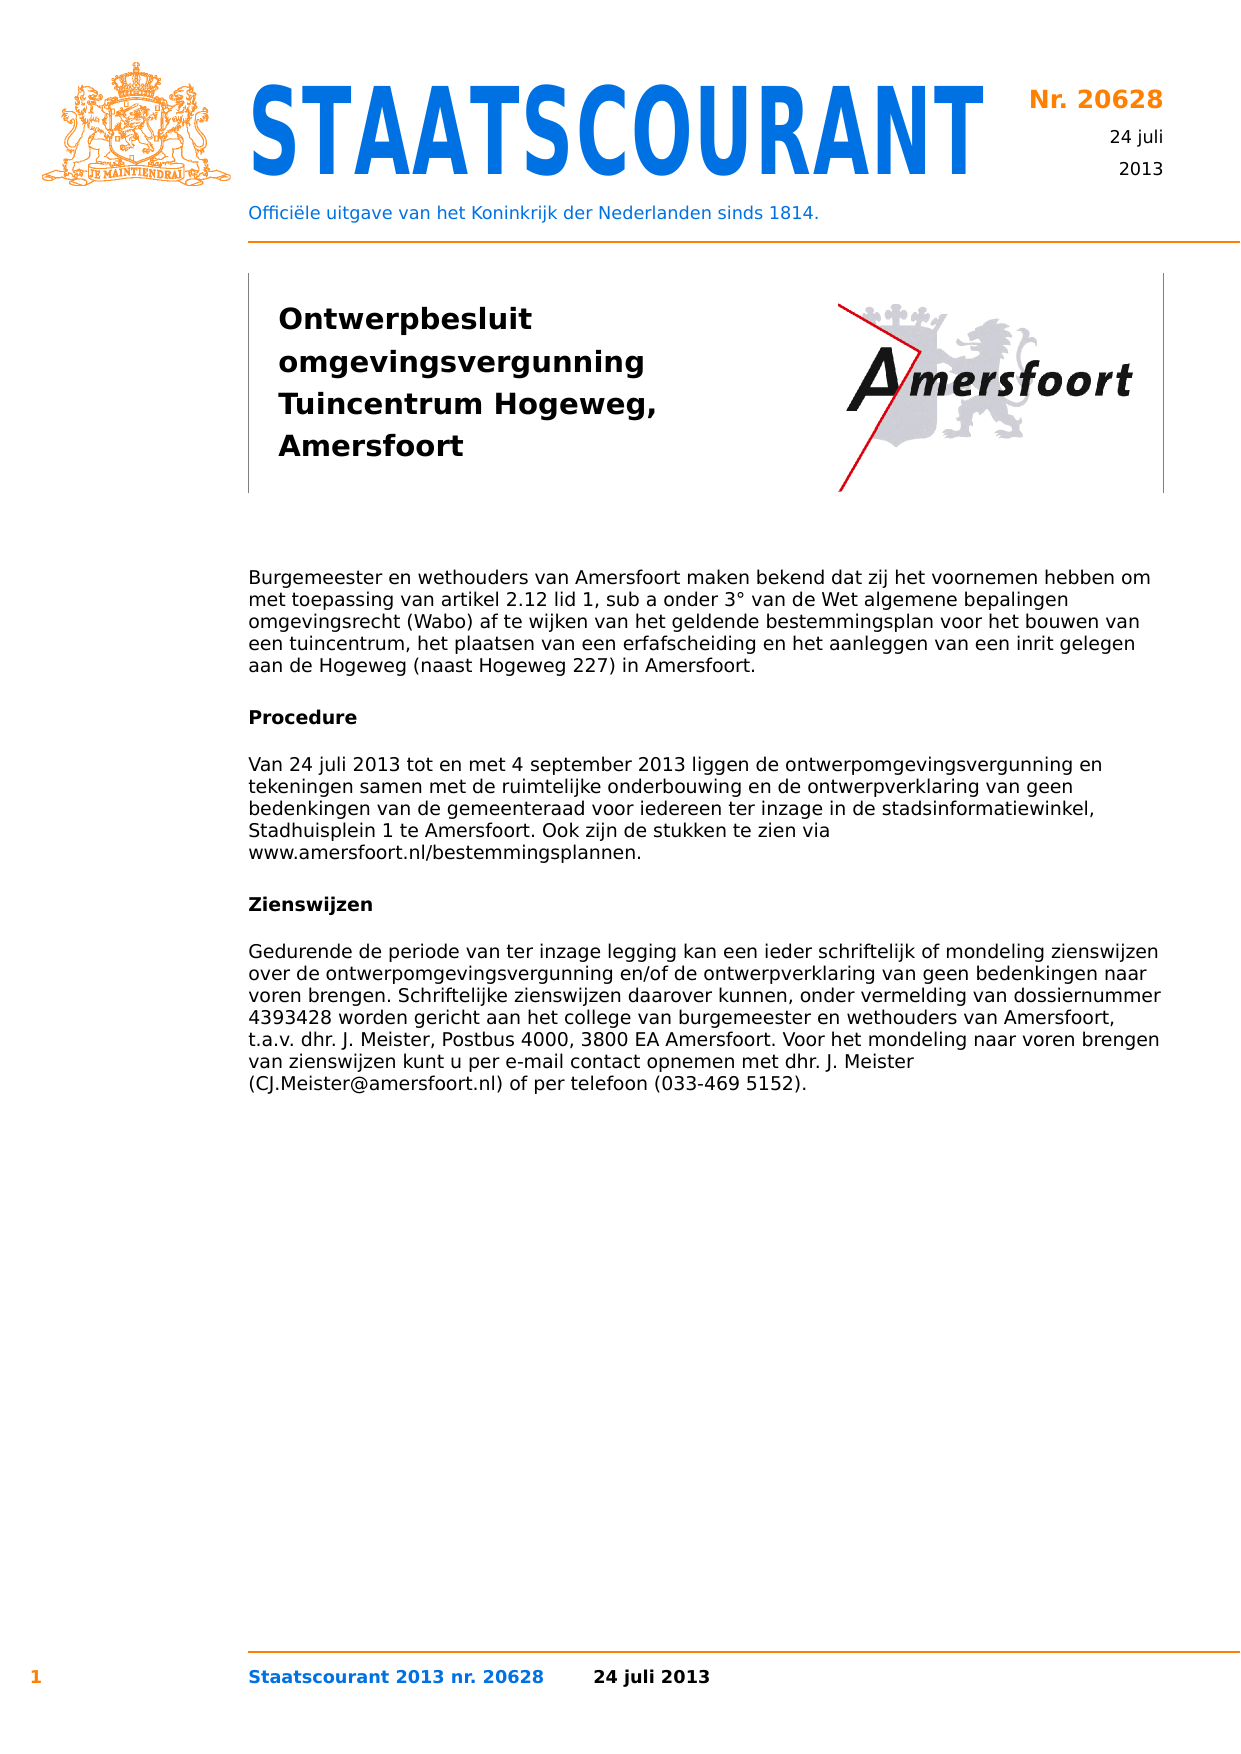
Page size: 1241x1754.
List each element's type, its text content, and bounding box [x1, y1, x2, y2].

subtitle Ontwerpbesluit omgevingsvergunning Tuincentrum Hogeweg, Amersfoort [249, 273, 1163, 493]
text Van 24 juli 2013 tot en met 4 september 2013 liggen de ontwerpomgevingsvergunning en tekeningen samen met de ruimtelijke onderbouwing en de ontwerpverklaring van geen bedenkingen van de gemeenteraad voor iedereen ter inzage in de stadsinformatiewinkel, Stadhuisplein 1 te Amersfoort. Ook zijn de stukken te zien via www.amersfoort.nl/bestemmingsplannen. [248, 754, 1163, 864]
table_header [25, 62, 248, 241]
table_header Nr. 20628 [998, 62, 1240, 121]
subtitle Zienswijzen [248, 894, 1163, 916]
table_header STAATSCOURANT [248, 62, 998, 203]
picture [838, 302, 1134, 492]
subtitle Procedure [248, 707, 1163, 729]
text Gedurende de periode van ter inzage legging kan een ieder schriftelijk of mondeling zienswijzen over de ontwerpomgevingsvergunning en/of de ontwerpverklaring van geen bedenkingen naar voren brengen. Schriftelijke zienswijzen daarover kunnen, onder vermelding van dossiernummer 4393428 worden gericht aan het college van burgemeester en wethouders van Amersfoort, t.a.v. dhr. J. Meister, Postbus 4000, 3800 EA Amersfoort. Voor het mondeling naar voren brengen van zienswijzen kunt u per e-mail contact opnemen met dhr. J. Meister (CJ.Meister@amersfoort.nl) of per telefoon (033-469 5152). [248, 941, 1163, 1095]
table_cell 24 juli [998, 121, 1240, 153]
table_cell Officiële uitgave van het Koninkrijk der Nederlanden sinds 1814. [248, 203, 1240, 241]
table_cell 2013 [998, 153, 1240, 203]
text Burgemeester en wethouders van Amersfoort maken bekend dat zij het voornemen hebben om met toepassing van artikel 2.12 lid 1, sub a onder 3° van de Wet algemene bepalingen omgevingsrecht (Wabo) af te wijken van het geldende bestemmingsplan voor het bouwen van een tuincentrum, het plaatsen van een erfafscheiding en het aanleggen van een inrit gelegen aan de Hogeweg (naast Hogeweg 227) in Amersfoort. [248, 567, 1163, 677]
picture [41, 62, 231, 186]
